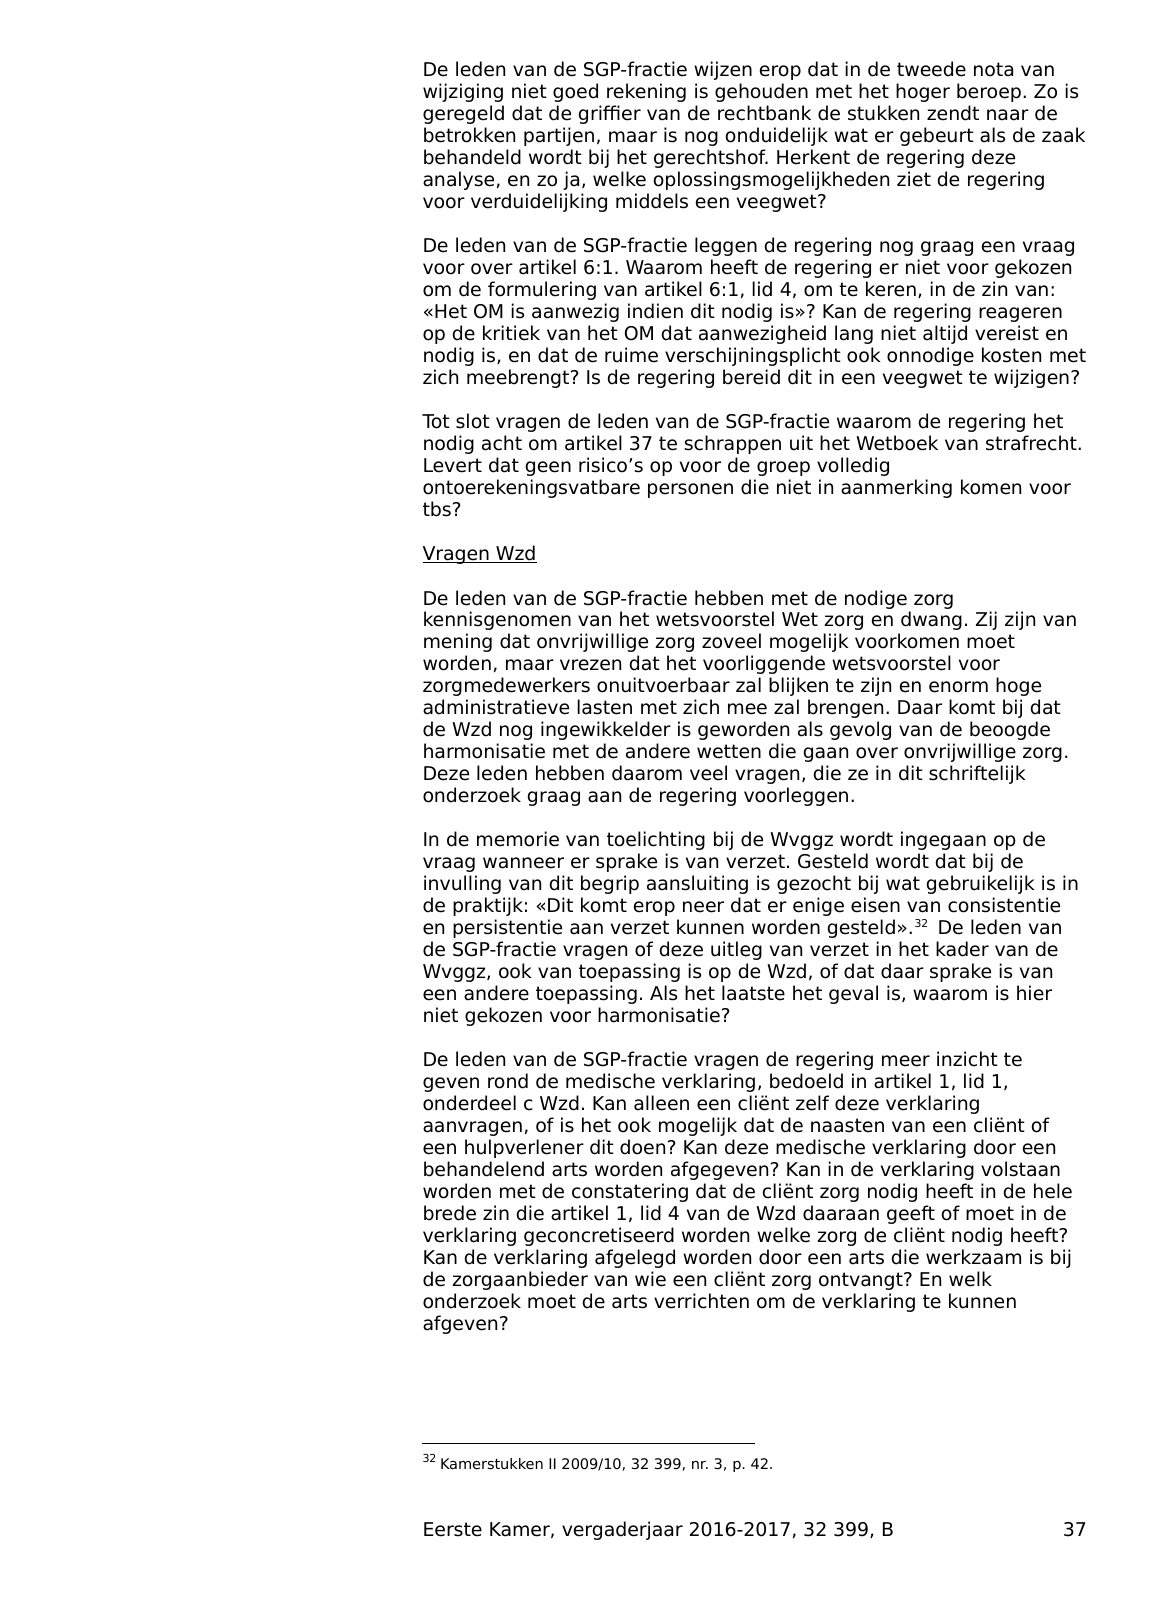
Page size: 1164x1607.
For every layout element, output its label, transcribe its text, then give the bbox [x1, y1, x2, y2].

text De leden van de SGP-fractie wijzen erop dat in de tweede nota van wijziging niet goed rekening is gehouden met het hoger beroep. Zo is geregeld dat de griffier van de rechtbank de stukken zendt naar de betrokken partijen, maar is nog onduidelijk wat er gebeurt als de zaak behandeld wordt bij het gerechtshof. Herkent de regering deze analyse, en zo ja, welke oplossingsmogelijkheden ziet de regering voor verduidelijking middels een veegwet? [422, 59, 1087, 213]
text De leden van de SGP-fractie vragen de regering meer inzicht te geven rond de medische verklaring, bedoeld in artikel 1, lid 1, onderdeel c Wzd. Kan alleen een cliënt zelf deze verklaring aanvragen, of is het ook mogelijk dat de naasten van een cliënt of een hulpverlener dit doen? Kan deze medische verklaring door een behandelend arts worden afgegeven? Kan in de verklaring volstaan worden met de constatering dat de cliënt zorg nodig heeft in de hele brede zin die artikel 1, lid 4 van de Wzd daaraan geeft of moet in de verklaring geconcretiseerd worden welke zorg de cliënt nodig heeft? Kan de verklaring afgelegd worden door een arts die werkzaam is bij de zorgaanbieder van wie een cliënt zorg ontvangt? En welk onderzoek moet de arts verrichten om de verklaring te kunnen afgeven? [422, 1049, 1087, 1335]
text In de memorie van toelichting bij de Wvggz wordt ingegaan op de vraag wanneer er sprake is van verzet. Gesteld wordt dat bij de invulling van dit begrip aansluiting is gezocht bij wat gebruikelijk is in de praktijk: «Dit komt erop neer dat er enige eisen van consistentie en persistentie aan verzet kunnen worden gesteld». De leden van de SGP-fractie vragen of deze uitleg van verzet in het kader van de Wvggz, ook van toepassing is op de Wzd, of dat daar sprake is van een andere toepassing. Als het laatste het geval is, waarom is hier niet gekozen voor harmonisatie? [422, 829, 1087, 1027]
subtitle Vragen Wzd [422, 543, 1087, 565]
text Tot slot vragen de leden van de SGP-fractie waarom de regering het nodig acht om artikel 37 te schrappen uit het Wetboek van strafrecht. Levert dat geen risico’s op voor de groep volledig ontoerekeningsvatbare personen die niet in aanmerking komen voor tbs? [422, 411, 1087, 521]
text De leden van de SGP-fractie leggen de regering nog graag een vraag voor over artikel 6:1. Waarom heeft de regering er niet voor gekozen om de formulering van artikel 6:1, lid 4, om te keren, in de zin van: «Het OM is aanwezig indien dit nodig is»? Kan de regering reageren op de kritiek van het OM dat aanwezigheid lang niet altijd vereist en nodig is, en dat de ruime verschijningsplicht ook onnodige kosten met zich meebrengt? Is de regering bereid dit in een veegwet te wijzigen? [422, 235, 1087, 389]
text Kamerstukken II 2009/10, 32 399, nr. 3, p. 42. [422, 1452, 1087, 1474]
text De leden van de SGP-fractie hebben met de nodige zorg kennisgenomen van het wetsvoorstel Wet zorg en dwang. Zij zijn van mening dat onvrijwillige zorg zoveel mogelijk voorkomen moet worden, maar vrezen dat het voorliggende wetsvoorstel voor zorgmedewerkers onuitvoerbaar zal blijken te zijn en enorm hoge administratieve lasten met zich mee zal brengen. Daar komt bij dat de Wzd nog ingewikkelder is geworden als gevolg van de beoogde harmonisatie met de andere wetten die gaan over onvrijwillige zorg. Deze leden hebben daarom veel vragen, die ze in dit schriftelijk onderzoek graag aan de regering voorleggen. [422, 587, 1087, 807]
